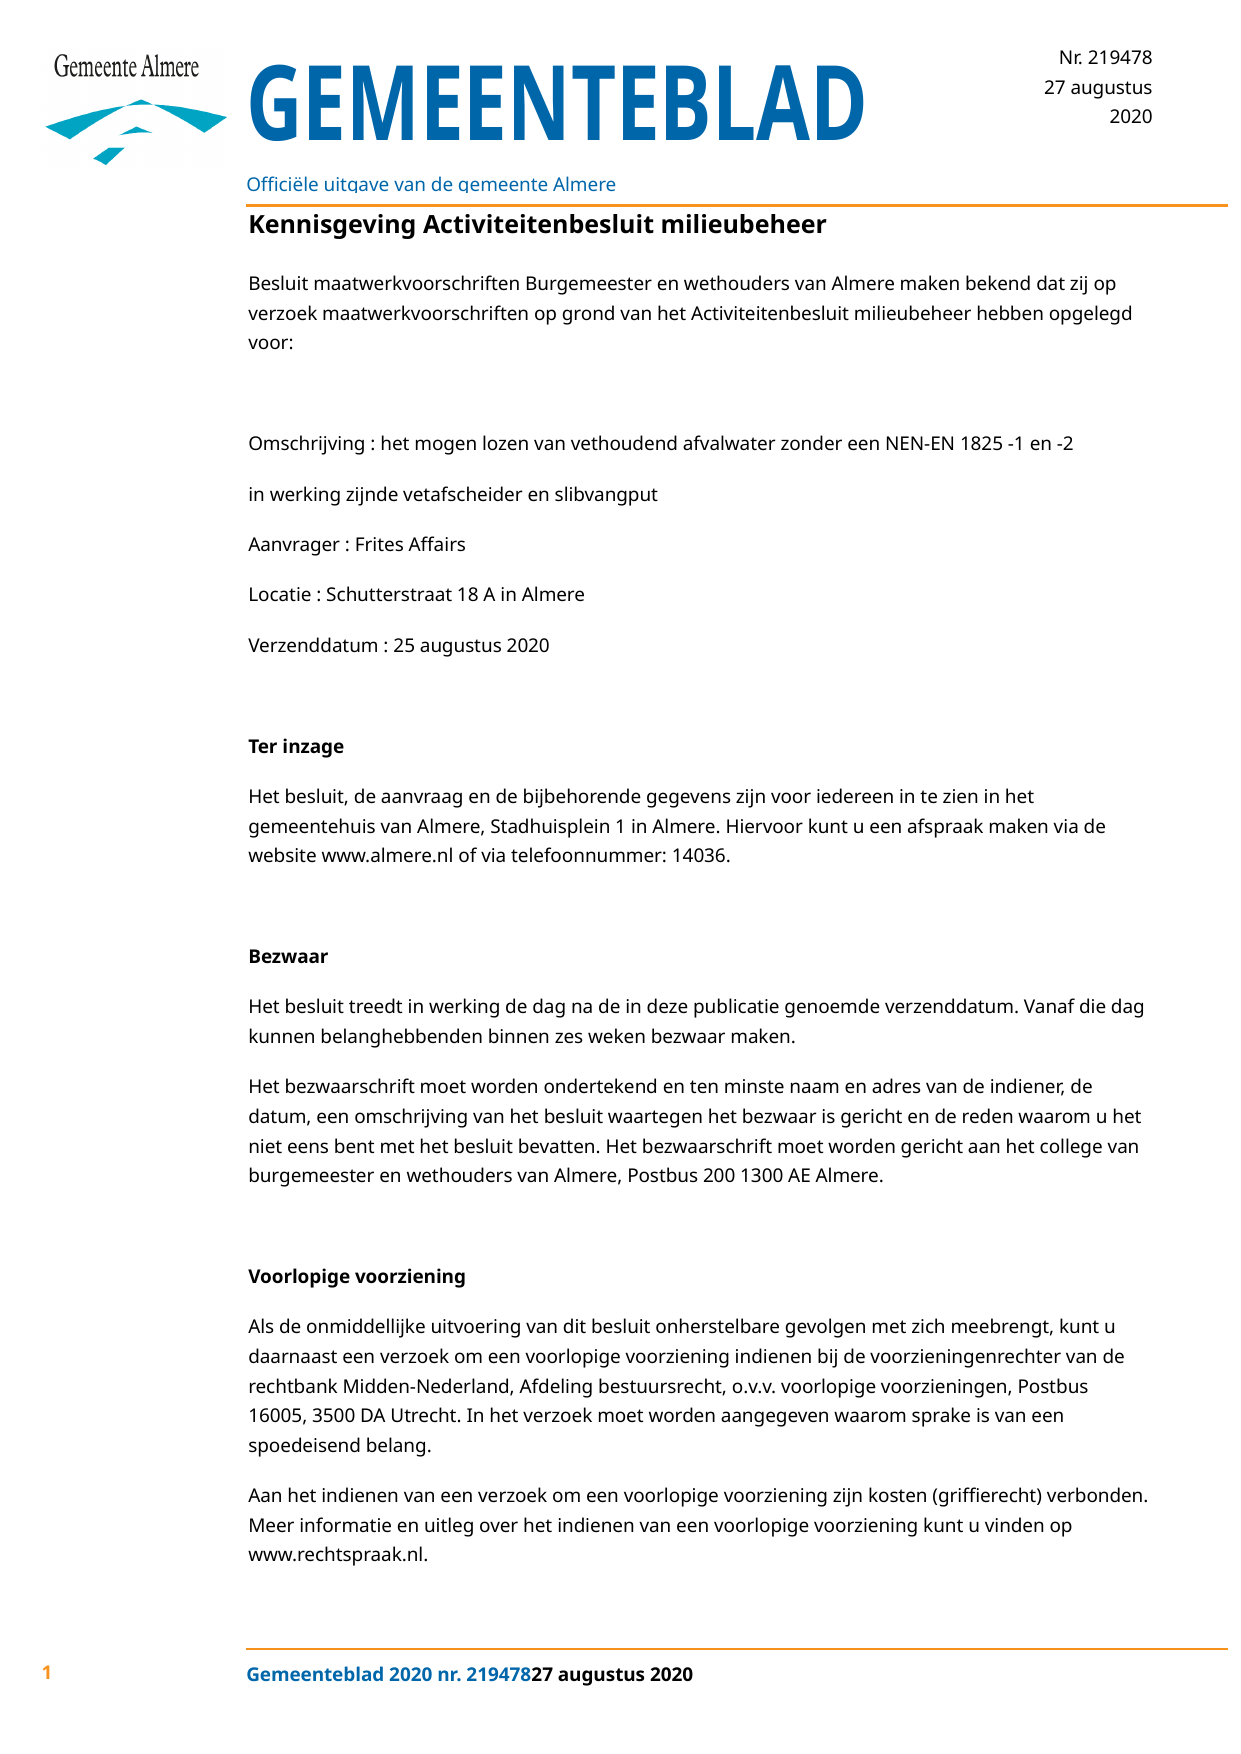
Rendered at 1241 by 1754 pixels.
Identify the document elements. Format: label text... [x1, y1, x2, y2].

text Omschrijving : het mogen lozen van vethoudend afvalwater zonder een NEN-EN 1825 -1 en -2 [248, 430, 1152, 456]
text Bezwaar [248, 943, 1152, 969]
text Ter inzage [248, 733, 1152, 758]
text Aan het indienen van een verzoek om een voorlopige voorziening zijn kosten (griffierecht) verbonden. Meer informatie en uitleg over het indienen van een voorlopige voorziening kunt u vinden op www.rechtspraak.nl. [248, 1482, 1152, 1567]
text Besluit maatwerkvoorschriften Burgemeester en wethouders van Almere maken bekend dat zij op verzoek maatwerkvoorschriften op grond van het Activiteitenbesluit milieubeheer hebben opgelegd voor: [248, 270, 1152, 355]
text in werking zijnde vetafscheider en slibvangput [248, 481, 1152, 506]
text Verzenddatum : 25 augustus 2020 [248, 632, 1152, 658]
text Voorlopige voorziening [248, 1263, 1152, 1289]
picture [41, 47, 231, 172]
text Het besluit, de aanvraag en de bijbehorende gegevens zijn voor iedereen in te zien in het gemeentehuis van Almere, Stadhuisplein 1 in Almere. Hiervoor kunt u een afspraak maken via de website www.almere.nl of via telefoonnummer: 14036. [248, 783, 1152, 868]
text Aanvrager : Frites Affairs [248, 531, 1152, 557]
text Het besluit treedt in werking de dag na de in deze publicatie genoemde verzenddatum. Vanaf die dag kunnen belanghebbenden binnen zes weken bezwaar maken. [248, 994, 1152, 1049]
text Kennisgeving Activiteitenbesluit milieubeheer [248, 207, 1152, 241]
text Locatie : Schutterstraat 18 A in Almere [248, 582, 1152, 607]
text Als de onmiddellijke uitvoering van dit besluit onherstelbare gevolgen met zich meebrengt, kunt u daarnaast een verzoek om een voorlopige voorziening indienen bij de voorzieningenrechter van de rechtbank Midden-Nederland, Afdeling bestuursrecht, o.v.v. voorlopige voorzieningen, Postbus 16005, 3500 DA Utrecht. In het verzoek moet worden aangegeven waarom sprake is van een spoedeisend belang. [248, 1314, 1152, 1458]
text Het bezwaarschrift moet worden ondertekend en ten minste naam en adres van de indiener, de datum, een omschrijving van het besluit waartegen het bezwaar is gericht en de reden waarom u het niet eens bent met het besluit bevatten. Het bezwaarschrift moet worden gericht aan het college van burgemeester en wethouders van Almere, Postbus 200 1300 AE Almere. [248, 1074, 1152, 1188]
